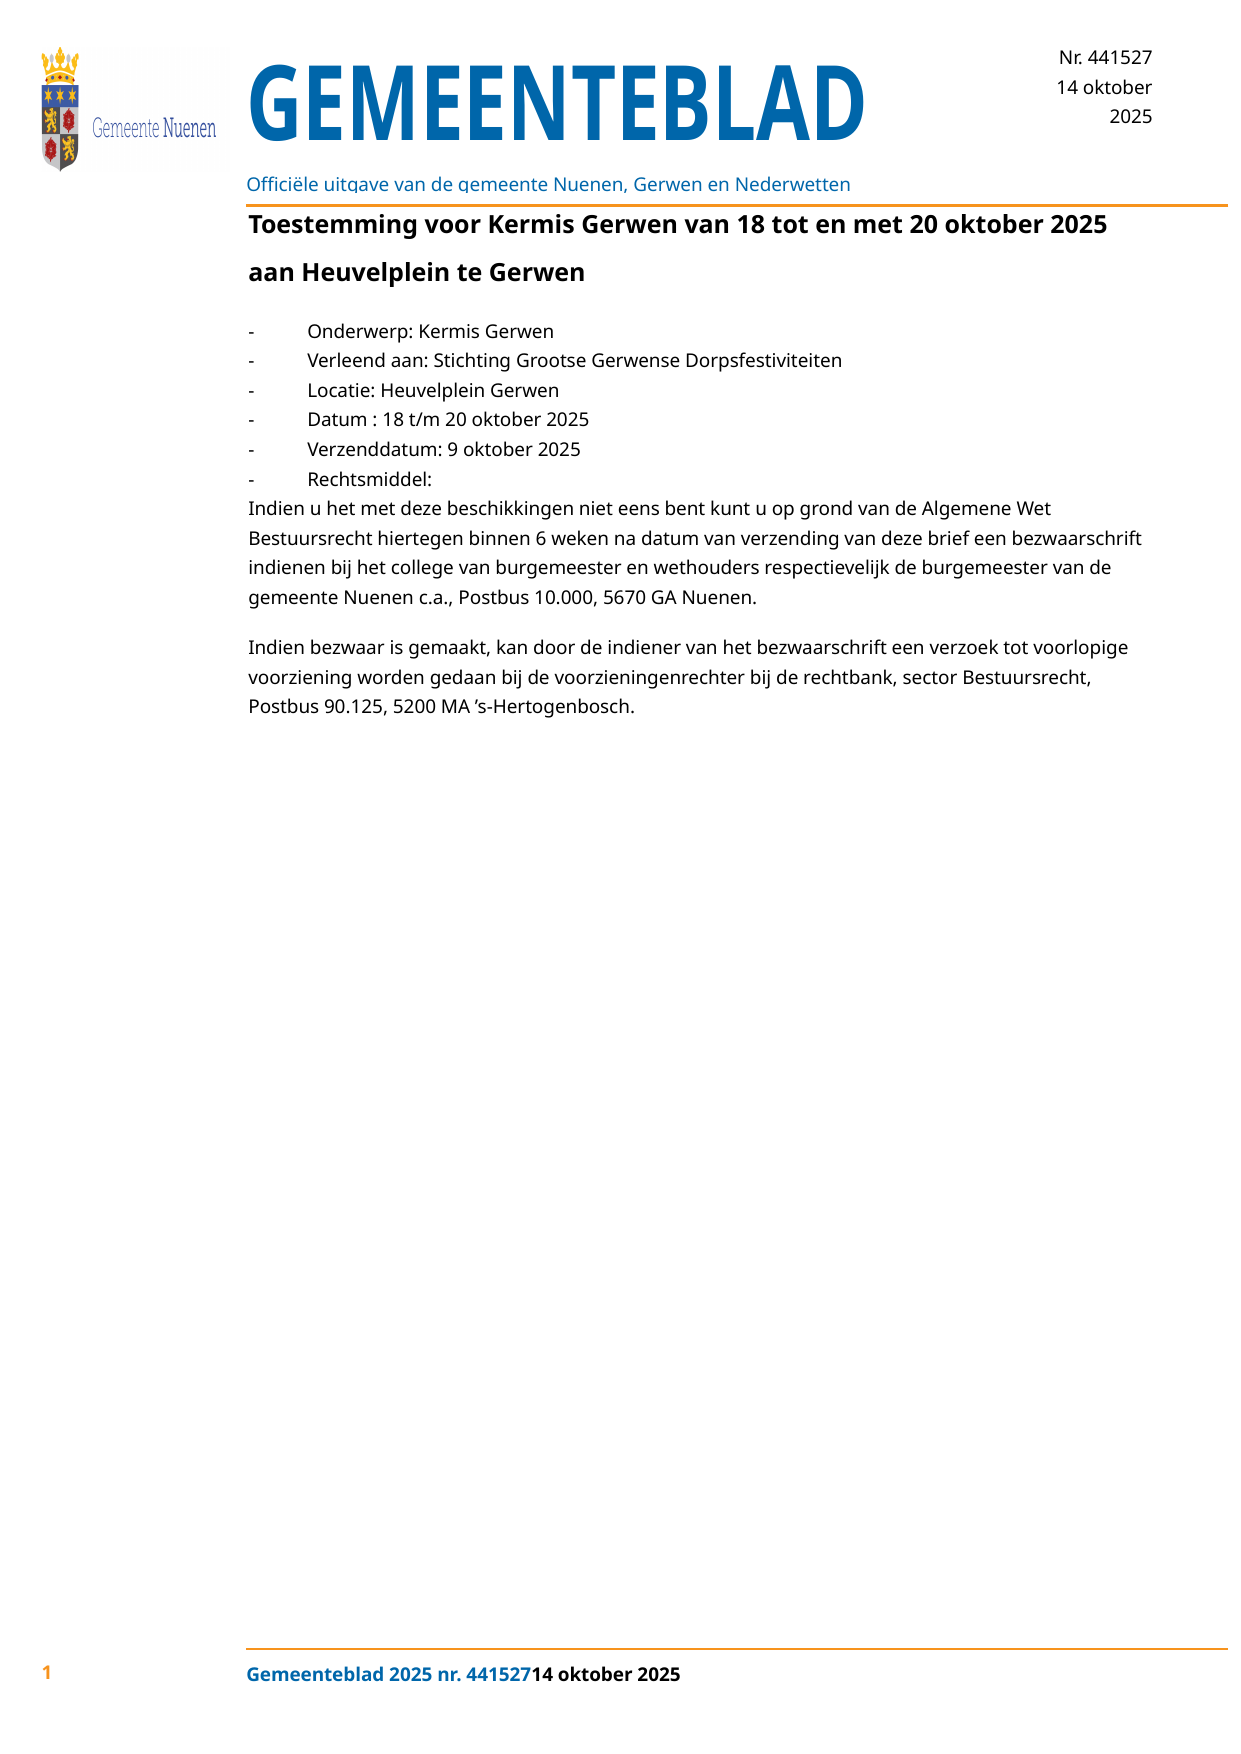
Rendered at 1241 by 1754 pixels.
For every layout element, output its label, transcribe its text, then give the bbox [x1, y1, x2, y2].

text Indien bezwaar is gemaakt, kan door de indiener van het bezwaarschrift een verzoek tot voorlopige voorziening worden gedaan bij de voorzieningenrechter bij de rechtbank, sector Bestuursrecht, Postbus 90.125, 5200 MA ’s-Hertogenbosch. [248, 634, 1152, 719]
list Onderwerp: Kermis Gerwen [248, 318, 1152, 344]
list Rechtsmiddel: [248, 466, 1152, 492]
list Datum : 18 t/m 20 oktober 2025 [248, 407, 1152, 432]
list Locatie: Heuvelplein Gerwen [248, 377, 1152, 403]
text Indien u het met deze beschikkingen niet eens bent kunt u op grond van de Algemene Wet Bestuursrecht hiertegen binnen 6 weken na datum van verzending van deze brief een bezwaarschrift indienen bij het college van burgemeester en wethouders respectievelijk de burgemeester van de gemeente Nuenen c.a., Postbus 10.000, 5670 GA Nuenen. [248, 495, 1152, 610]
list Verleend aan: Stichting Grootse Gerwense Dorpsfestiviteiten [248, 347, 1152, 373]
picture [41, 47, 231, 172]
text Toestemming voor Kermis Gerwen van 18 tot en met 20 oktober 2025 aan Heuvelplein te Gerwen [248, 207, 1152, 288]
list Verzenddatum: 9 oktober 2025 [248, 436, 1152, 462]
